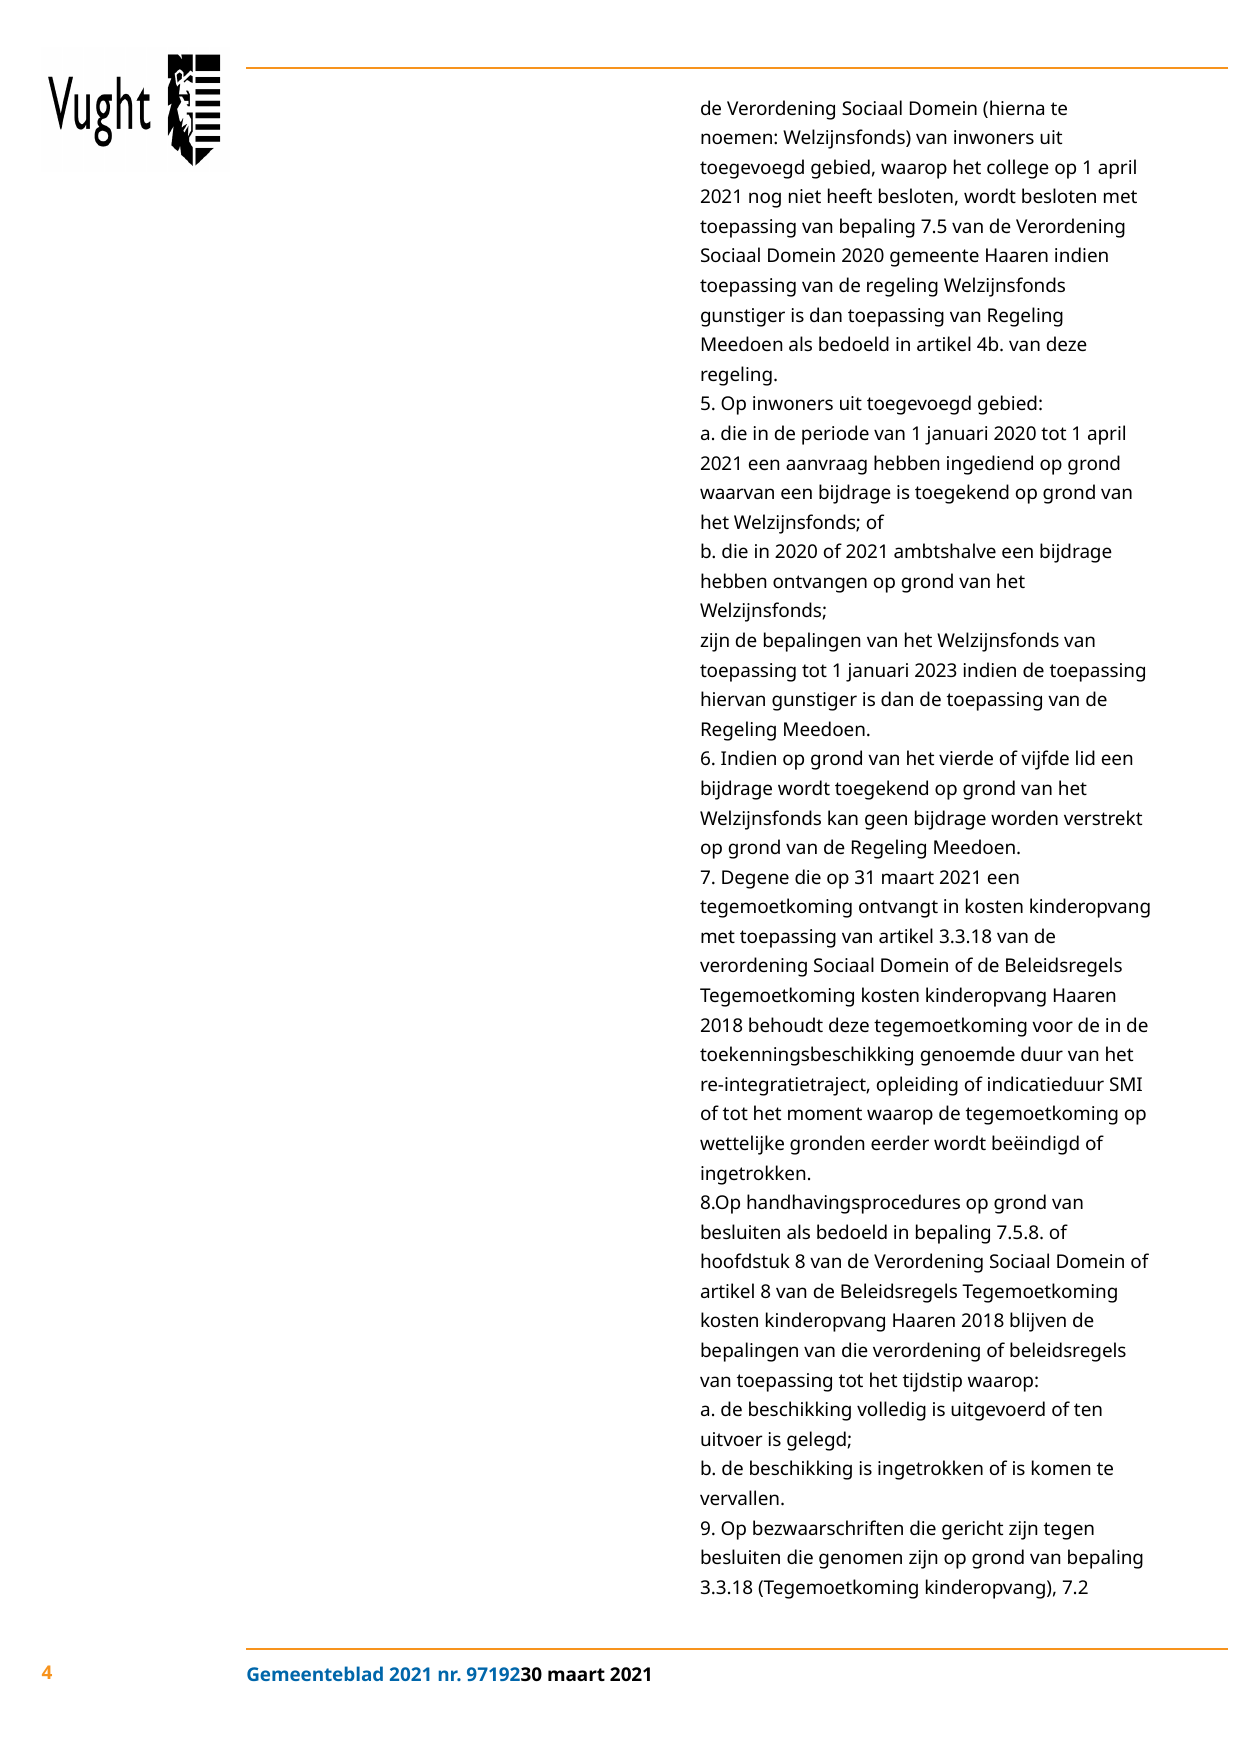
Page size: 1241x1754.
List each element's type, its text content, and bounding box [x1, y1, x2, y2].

table_cell de Verordening Sociaal Domein (hierna te noemen: Welzijnsfonds) van inwoners uit toegevoegd gebied, waarop het college op 1 april 2021 nog niet heeft besloten, wordt besloten met toepassing van bepaling 7.5 van de Verordening Sociaal Domein 2020 gemeente Haaren indien toepassing van de regeling Welzijnsfonds gunstiger is dan toepassing van Regeling Meedoen als bedoeld in artikel 4b. van deze regeling. 5. Op inwoners uit toegevoegd gebied: a. die in de periode van 1 januari 2020 tot 1 april 2021 een aanvraag hebben ingediend op grond waarvan een bijdrage is toegekend op grond van het Welzijnsfonds; of b. die in 2020 of 2021 ambtshalve een bijdrage hebben ontvangen op grond van het Welzijnsfonds; zijn de bepalingen van het Welzijnsfonds van toepassing tot 1 januari 2023 indien de toepassing hiervan gunstiger is dan de toepassing van de Regeling Meedoen. 6. Indien op grond van het vierde of vijfde lid een bijdrage wordt toegekend op grond van het Welzijnsfonds kan geen bijdrage worden verstrekt op grond van de Regeling Meedoen. 7. Degene die op 31 maart 2021 een tegemoetkoming ontvangt in kosten kinderopvang met toepassing van artikel 3.3.18 van de verordening Sociaal Domein of de Beleidsregels Tegemoetkoming kosten kinderopvang Haaren 2018 behoudt deze tegemoetkoming voor de in de toekenningsbeschikking genoemde duur van het re-integratietraject, opleiding of indicatieduur SMI of tot het moment waarop de tegemoetkoming op wettelijke gronden eerder wordt beëindigd of ingetrokken. 8.Op handhavingsprocedures op grond van besluiten als bedoeld in bepaling 7.5.8. of hoofdstuk 8 van de Verordening Sociaal Domein of artikel 8 van de Beleidsregels Tegemoetkoming kosten kinderopvang Haaren 2018 blijven de bepalingen van die verordening of beleidsregels van toepassing tot het tijdstip waarop: a. de beschikking volledig is uitgevoerd of ten uitvoer is gelegd; b. de beschikking is ingetrokken of is komen te vervallen. 9. Op bezwaarschriften die gericht zijn tegen besluiten die genomen zijn op grond van bepaling 3.3.18 (Tegemoetkoming kinderopvang), 7.2 [700, 95, 1152, 1600]
picture [41, 47, 231, 172]
table_cell [248, 95, 700, 1600]
